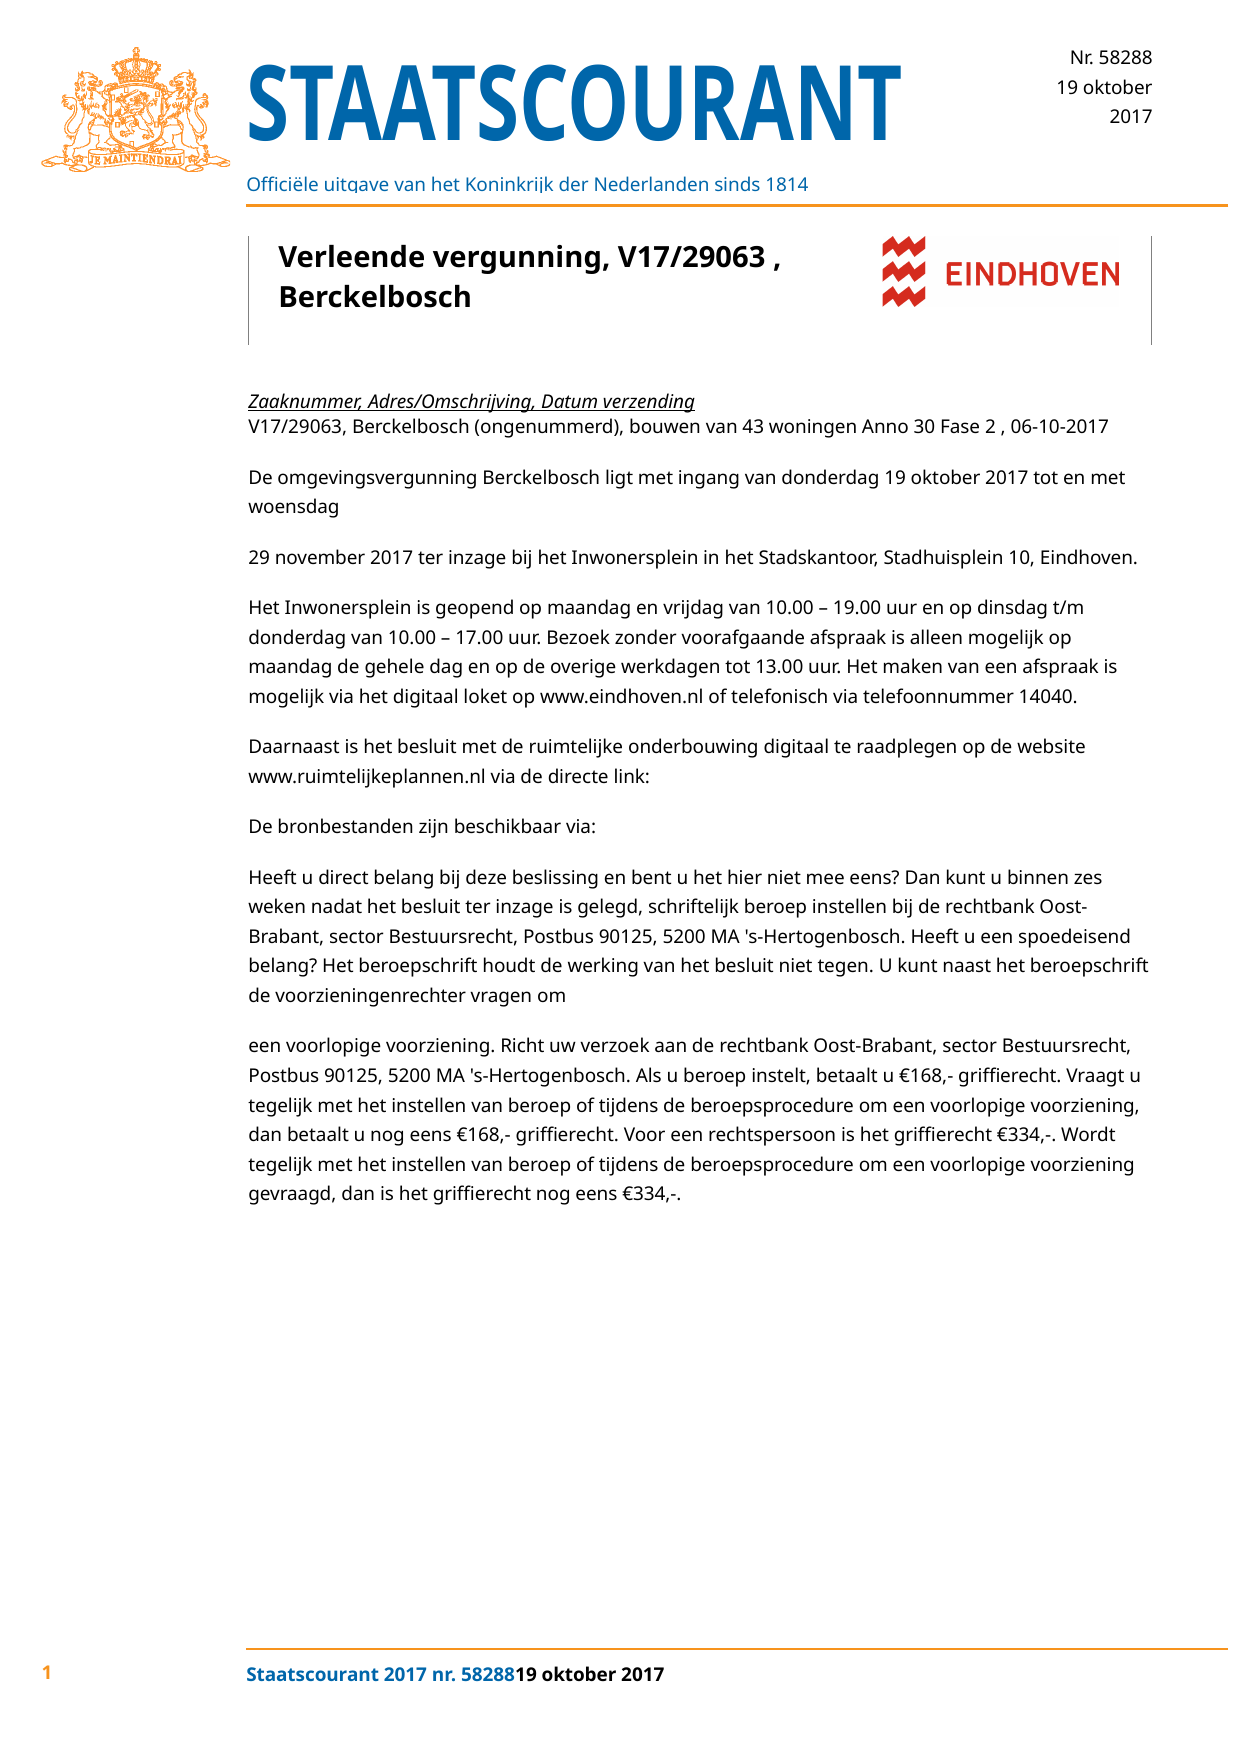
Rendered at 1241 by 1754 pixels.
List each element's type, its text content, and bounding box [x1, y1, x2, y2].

picture [41, 47, 231, 172]
text Heeft u direct belang bij deze beslissing en bent u het hier niet mee eens? Dan kunt u binnen zes weken nadat het besluit ter inzage is gelegd, schriftelijk beroep instellen bij de rechtbank Oost-Brabant, sector Bestuursrecht, Postbus 90125, 5200 MA 's-Hertogenbosch. Heeft u een spoedeisend belang? Het beroepschrift houdt de werking van het besluit niet tegen. U kunt naast het beroepschrift de voorzieningenrechter vragen om [248, 864, 1152, 1008]
text De bronbestanden zijn beschikbaar via: [248, 813, 1152, 839]
text een voorlopige voorziening. Richt uw verzoek aan de rechtbank Oost-Brabant, sector Bestuursrecht, Postbus 90125, 5200 MA 's-Hertogenbosch. Als u beroep instelt, betaalt u €168,- griffierecht. Vraagt u tegelijk met het instellen van beroep of tijdens de beroepsprocedure om een voorlopige voorziening, dan betaalt u nog eens €168,- griffierecht. Voor een rechtspersoon is het griffierecht €334,-. Wordt tegelijk met het instellen van beroep of tijdens de beroepsprocedure om een voorlopige voorziening gevraagd, dan is het griffierecht nog eens €334,-. [248, 1033, 1152, 1206]
text Het Inwonersplein is geopend op maandag en vrijdag van 10.00 – 19.00 uur en op dinsdag t/m donderdag van 10.00 – 17.00 uur. Bezoek zonder voorafgaande afspraak is alleen mogelijk op maandag de gehele dag en op de overige werkdagen tot 13.00 uur. Het maken van een afspraak is mogelijk via het digitaal loket op www.eindhoven.nl of telefonisch via telefoonnummer 14040. [248, 594, 1152, 709]
picture [882, 236, 1119, 307]
text V17/29063, Berckelbosch (ongenummerd), bouwen van 43 woningen Anno 30 Fase 2 , 06-10-2017 [248, 413, 1152, 439]
text De omgevingsvergunning Berckelbosch ligt met ingang van donderdag 19 oktober 2017 tot en met woensdag [248, 464, 1152, 519]
text 29 november 2017 ter inzage bij het Inwonersplein in het Stadskantoor, Stadhuisplein 10, Eindhoven. [248, 544, 1152, 570]
text Daarnaast is het besluit met de ruimtelijke onderbouwing digitaal te raadplegen op de website www.ruimtelijkeplannen.nl via de directe link: [248, 733, 1152, 789]
text Zaaknummer, Adres/Omschrijving, Datum verzending [248, 388, 1152, 413]
table_header Verleende vergunning, V17/29063 , Berckelbosch [249, 236, 850, 345]
table_header [850, 236, 1151, 345]
